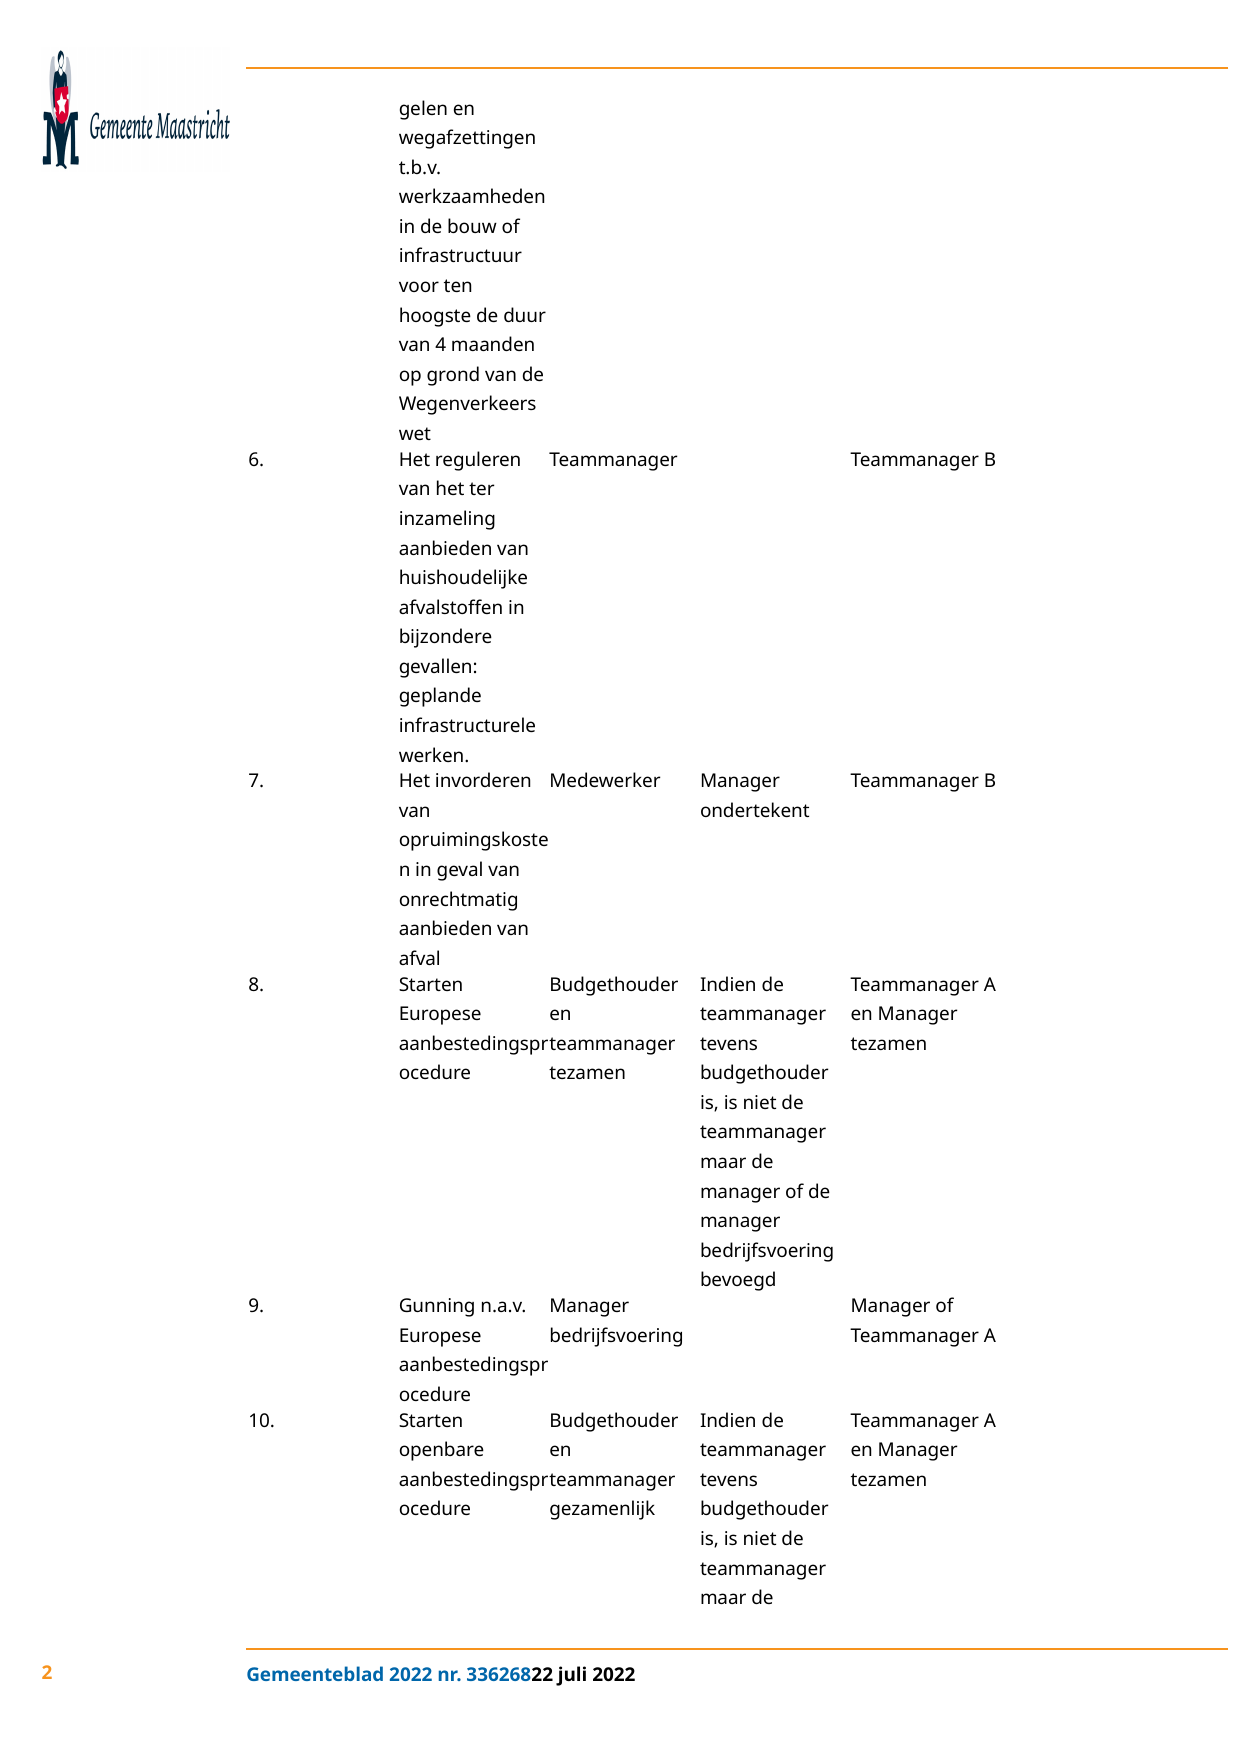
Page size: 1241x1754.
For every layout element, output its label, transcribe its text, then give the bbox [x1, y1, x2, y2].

table_cell Medewerker [549, 768, 700, 971]
table_cell [1001, 446, 1152, 767]
table_cell [1001, 1407, 1152, 1610]
table_cell Manager ondertekent [700, 768, 850, 971]
table_cell [248, 95, 398, 446]
table_cell Budgethouder en teammanager gezamenlijk [549, 1407, 700, 1610]
table_cell Teammanager A en Manager tezamen [850, 971, 1001, 1292]
table_cell Teammanager A en Manager tezamen [850, 1407, 1001, 1610]
picture [41, 47, 231, 172]
table_cell [1001, 1292, 1152, 1407]
table_cell Indien de teammanager tevens budgethouder is, is niet de teammanager maar de manager of de manager bedrijfsvoering bevoegd [700, 971, 850, 1292]
table_cell Manager bedrijfsvoering [549, 1292, 700, 1407]
table_cell Teammanager B [850, 768, 1001, 971]
table_cell Indien de teammanager tevens budgethouder is, is niet de teammanager maar de [700, 1407, 850, 1610]
table_cell Het invorderen van opruimingskosten in geval van onrechtmatig aanbieden van afval [399, 768, 549, 971]
table_cell [700, 446, 850, 767]
table_cell 6. [248, 446, 398, 767]
table_cell [1001, 768, 1152, 971]
table_cell 8. [248, 971, 398, 1292]
table_cell Teammanager [549, 446, 700, 767]
table_cell 10. [248, 1407, 398, 1610]
table_cell Het reguleren van het ter inzameling aanbieden van huishoudelijke afvalstoffen in bijzondere gevallen: geplande infrastructurele werken. [399, 446, 549, 767]
table_cell [1001, 971, 1152, 1292]
table_cell Budgethouder en teammanager tezamen [549, 971, 700, 1292]
table_cell [700, 95, 850, 446]
table_cell Starten openbare aanbestedingsprocedure [399, 1407, 549, 1610]
table_cell Starten Europese aanbestedingsprocedure [399, 971, 549, 1292]
table_cell Teammanager B [850, 446, 1001, 767]
table_cell Gunning n.a.v. Europese aanbestedingsprocedure [399, 1292, 549, 1407]
table_cell [850, 95, 1001, 446]
table_cell 7. [248, 768, 398, 971]
table_cell [549, 95, 700, 446]
table_cell gelen en wegafzettingen t.b.v. werkzaamheden in de bouw of infrastructuur voor ten hoogste de duur van 4 maanden op grond van de Wegenverkeerswet [399, 95, 549, 446]
table_cell Manager of Teammanager A [850, 1292, 1001, 1407]
table_cell [700, 1292, 850, 1407]
table_cell 9. [248, 1292, 398, 1407]
table_cell [1001, 95, 1152, 446]
